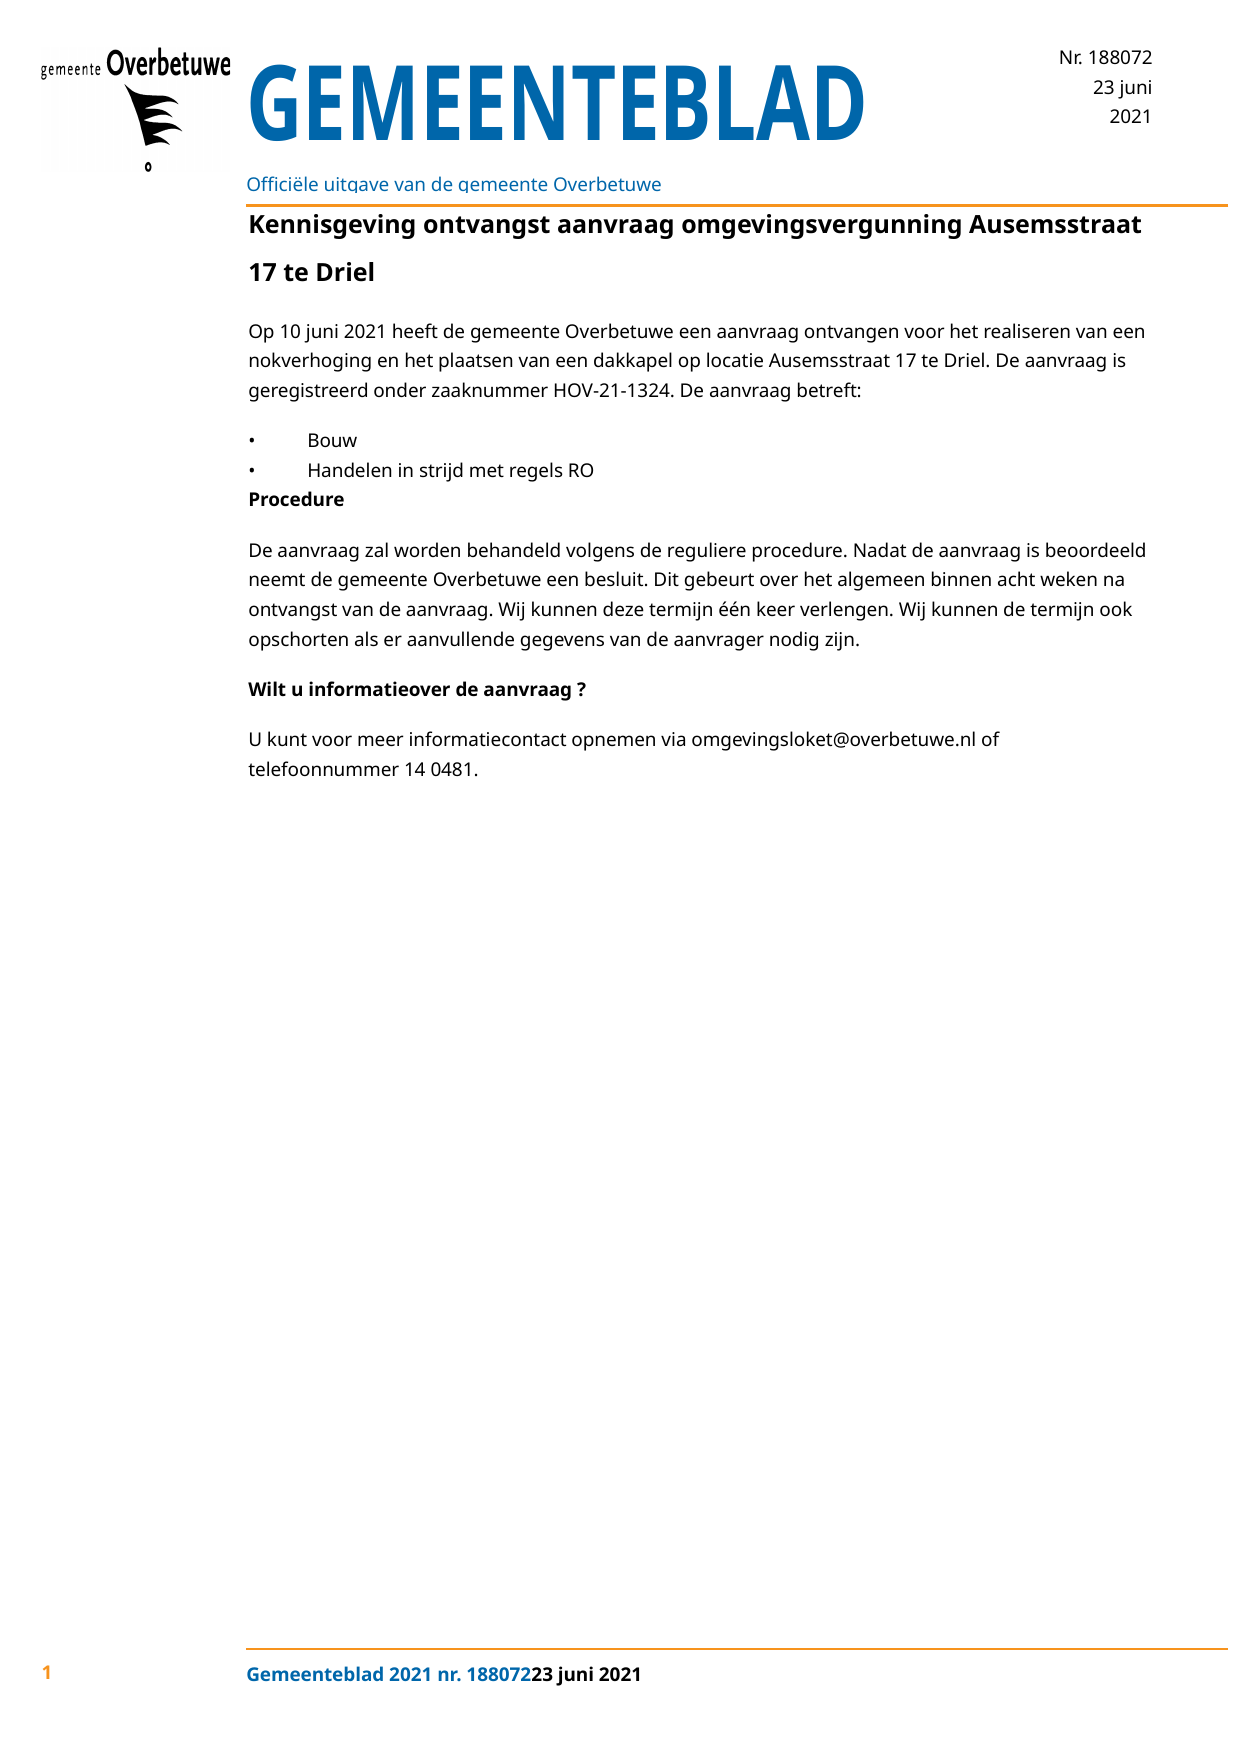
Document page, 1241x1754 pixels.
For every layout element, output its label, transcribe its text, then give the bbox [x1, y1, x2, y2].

text Wilt u informatieover de aanvraag ? [248, 676, 1152, 702]
text De aanvraag zal worden behandeld volgens de reguliere procedure. Nadat de aanvraag is beoordeeld neemt de gemeente Overbetuwe een besluit. Dit gebeurt over het algemeen binnen acht weken na ontvangst van de aanvraag. Wij kunnen deze termijn één keer verlengen. Wij kunnen de termijn ook opschorten als er aanvullende gegevens van de aanvrager nodig zijn. [248, 537, 1152, 652]
list Handelen in strijd met regels RO [248, 457, 1152, 483]
text Op 10 juni 2021 heeft de gemeente Overbetuwe een aanvraag ontvangen voor het realiseren van een nokverhoging en het plaatsen van een dakkapel op locatie Ausemsstraat 17 te Driel. De aanvraag is geregistreerd onder zaaknummer HOV-21-1324. De aanvraag betreft: [248, 318, 1152, 403]
text Kennisgeving ontvangst aanvraag omgevingsvergunning Ausemsstraat 17 te Driel [248, 207, 1152, 288]
list Bouw [248, 427, 1152, 453]
text U kunt voor meer informatiecontact opnemen via omgevingsloket@overbetuwe.nl of telefoonnummer 14 0481. [248, 727, 1152, 782]
text Procedure [248, 487, 1152, 512]
picture [41, 47, 231, 172]
